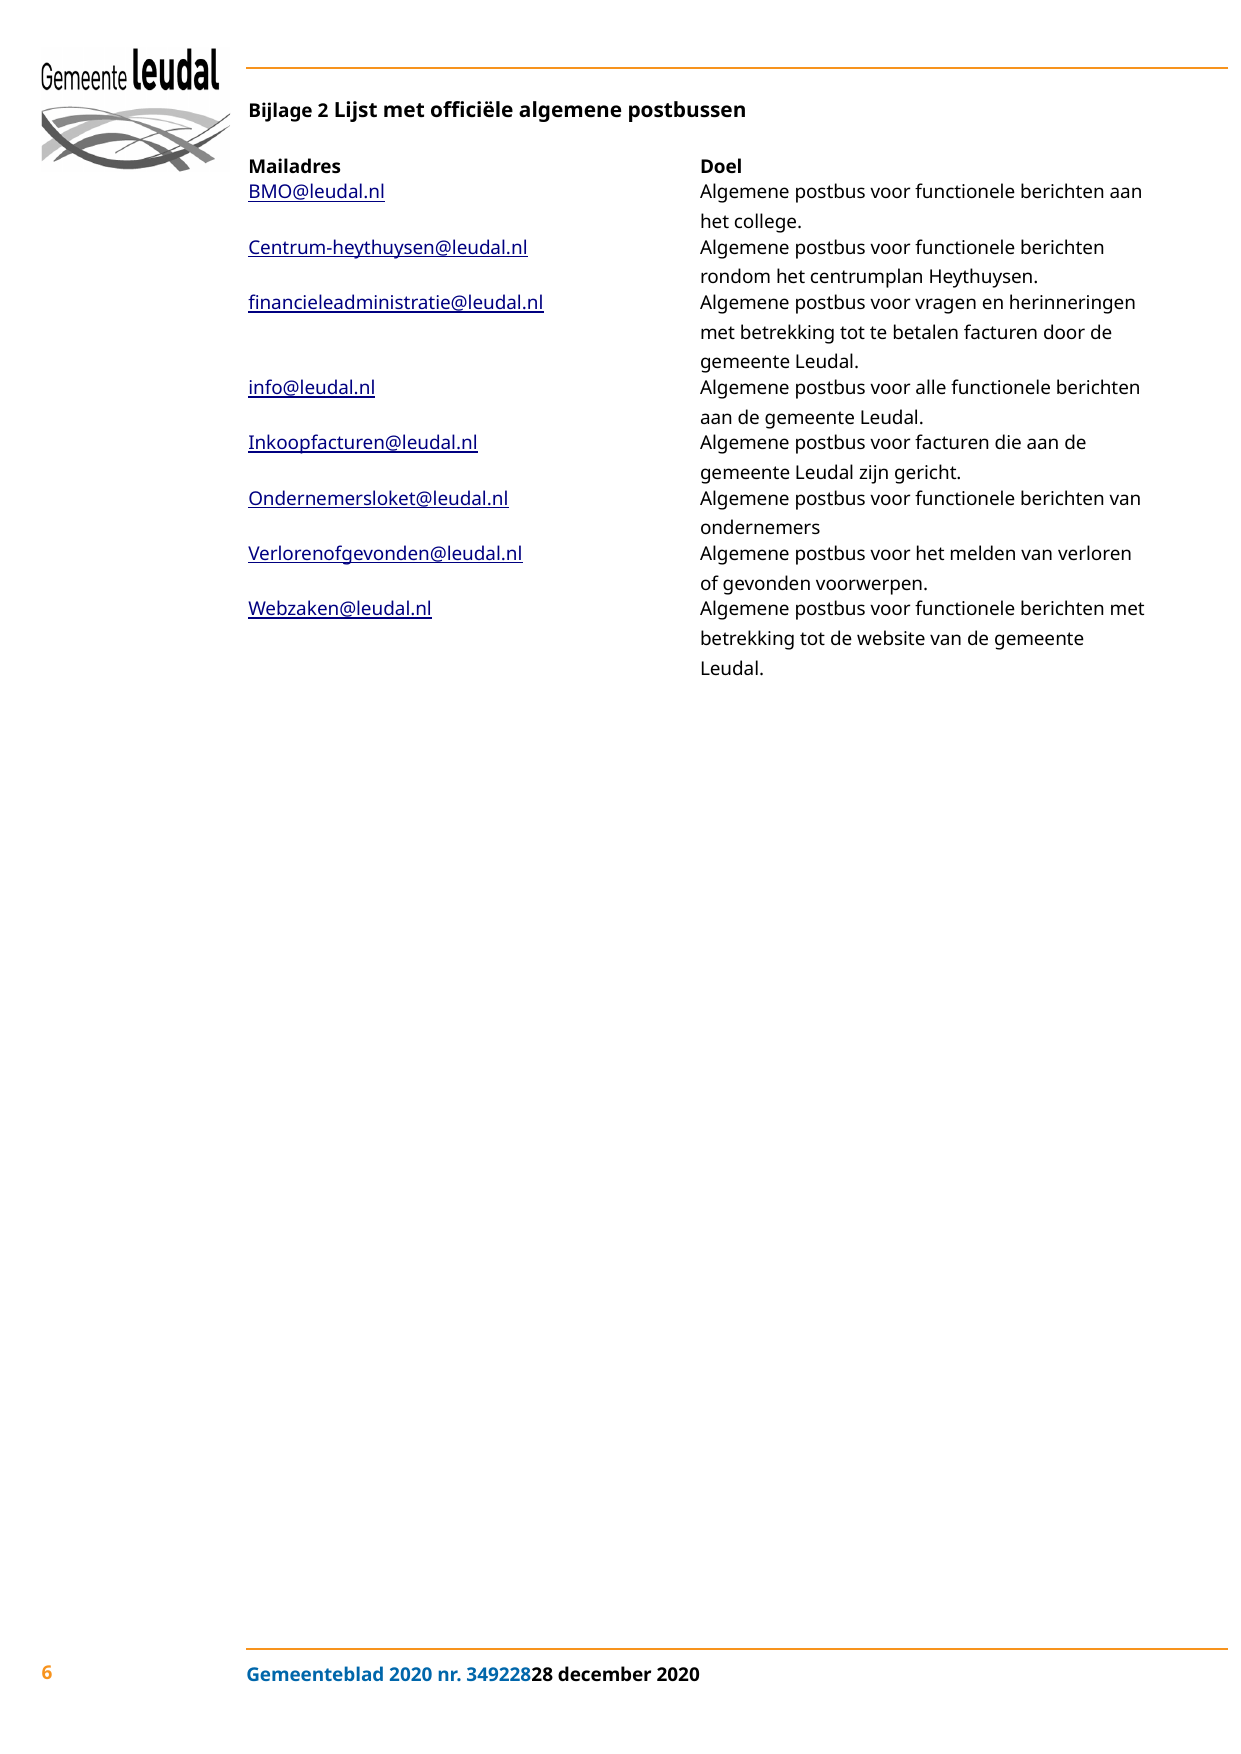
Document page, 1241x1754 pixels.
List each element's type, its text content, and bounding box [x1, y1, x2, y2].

table_cell Algemene postbus voor facturen die aan de gemeente Leudal zijn gericht. [700, 430, 1152, 485]
text Bijlage 2 Lijst met officiële algemene postbussen [248, 95, 1152, 123]
table_cell Algemene postbus voor functionele berichten van ondernemers [700, 485, 1152, 540]
table_header Doel [700, 153, 1152, 179]
table_header Mailadres [248, 153, 700, 179]
table_cell Verlorenofgevonden@leudal.nl [248, 540, 700, 596]
table_cell info@leudal.nl [248, 374, 700, 429]
table_cell Ondernemersloket@leudal.nl [248, 485, 700, 540]
table_cell Algemene postbus voor alle functionele berichten aan de gemeente Leudal. [700, 374, 1152, 429]
table_cell Centrum-heythuysen@leudal.nl [248, 234, 700, 289]
table_cell Inkoopfacturen@leudal.nl [248, 430, 700, 485]
table_cell Algemene postbus voor het melden van verloren of gevonden voorwerpen. [700, 540, 1152, 596]
table_cell Algemene postbus voor vragen en herinneringen met betrekking tot te betalen facturen door de gemeente Leudal. [700, 289, 1152, 374]
table_cell Algemene postbus voor functionele berichten met betrekking tot de website van de gemeente Leudal. [700, 596, 1152, 680]
table_cell BMO@leudal.nl [248, 179, 700, 234]
table_cell financieleadministratie@leudal.nl [248, 289, 700, 374]
picture [41, 47, 231, 172]
table_cell Webzaken@leudal.nl [248, 596, 700, 680]
table_cell Algemene postbus voor functionele berichten aan het college. [700, 179, 1152, 234]
table_cell Algemene postbus voor functionele berichten rondom het centrumplan Heythuysen. [700, 234, 1152, 289]
